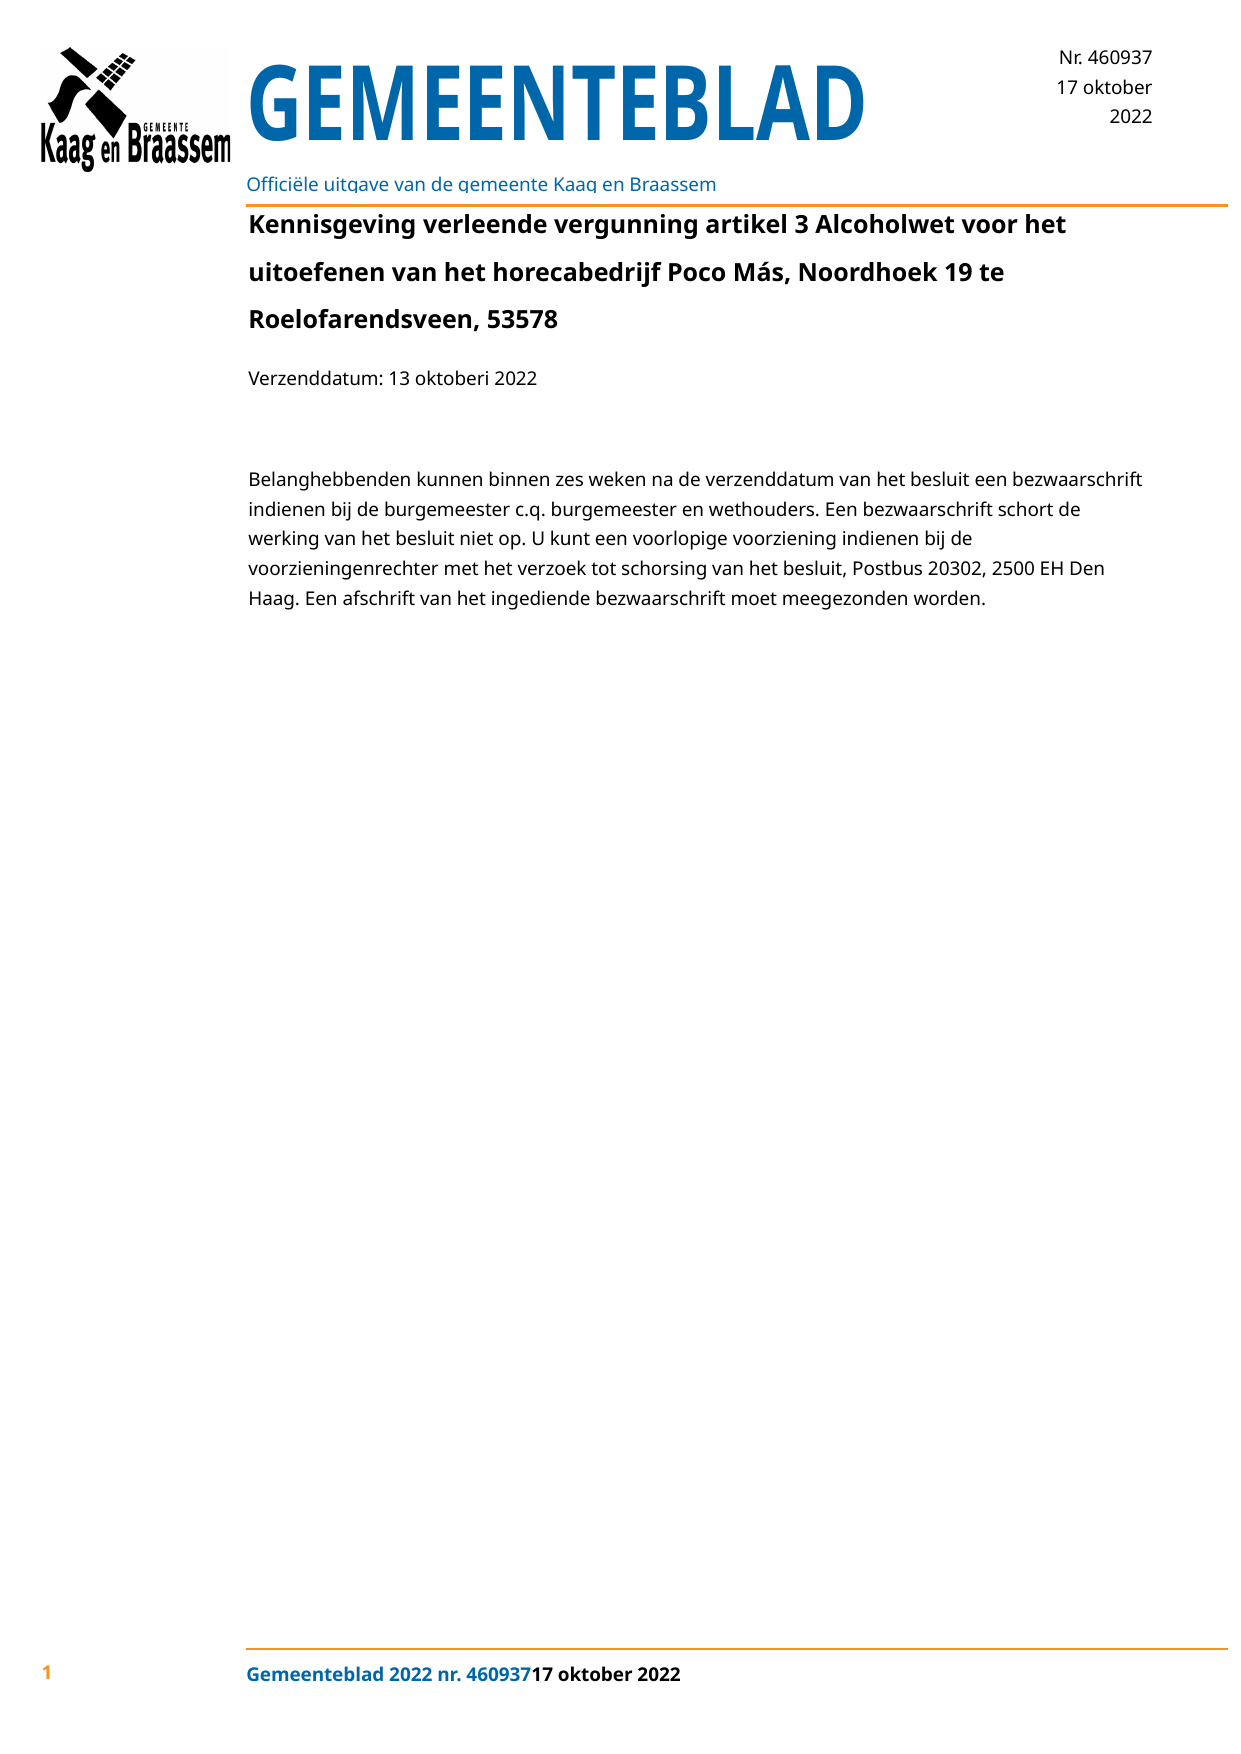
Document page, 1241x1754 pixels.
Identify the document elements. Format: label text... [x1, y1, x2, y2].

text Kennisgeving verleende vergunning artikel 3 Alcoholwet voor het uitoefenen van het horecabedrijf Poco Más, Noordhoek 19 te Roelofarendsveen, 53578 [248, 207, 1152, 336]
picture [41, 47, 231, 172]
text Belanghebbenden kunnen binnen zes weken na de verzenddatum van het besluit een bezwaarschrift indienen bij de burgemeester c.q. burgemeester en wethouders. Een bezwaarschrift schort de werking van het besluit niet op. U kunt een voorlopige voorziening indienen bij de voorzieningenrechter met het verzoek tot schorsing van het besluit, Postbus 20302, 2500 EH Den Haag. Een afschrift van het ingediende bezwaarschrift moet meegezonden worden. [248, 466, 1152, 610]
text Verzenddatum: 13 oktoberi 2022 [248, 366, 1152, 391]
